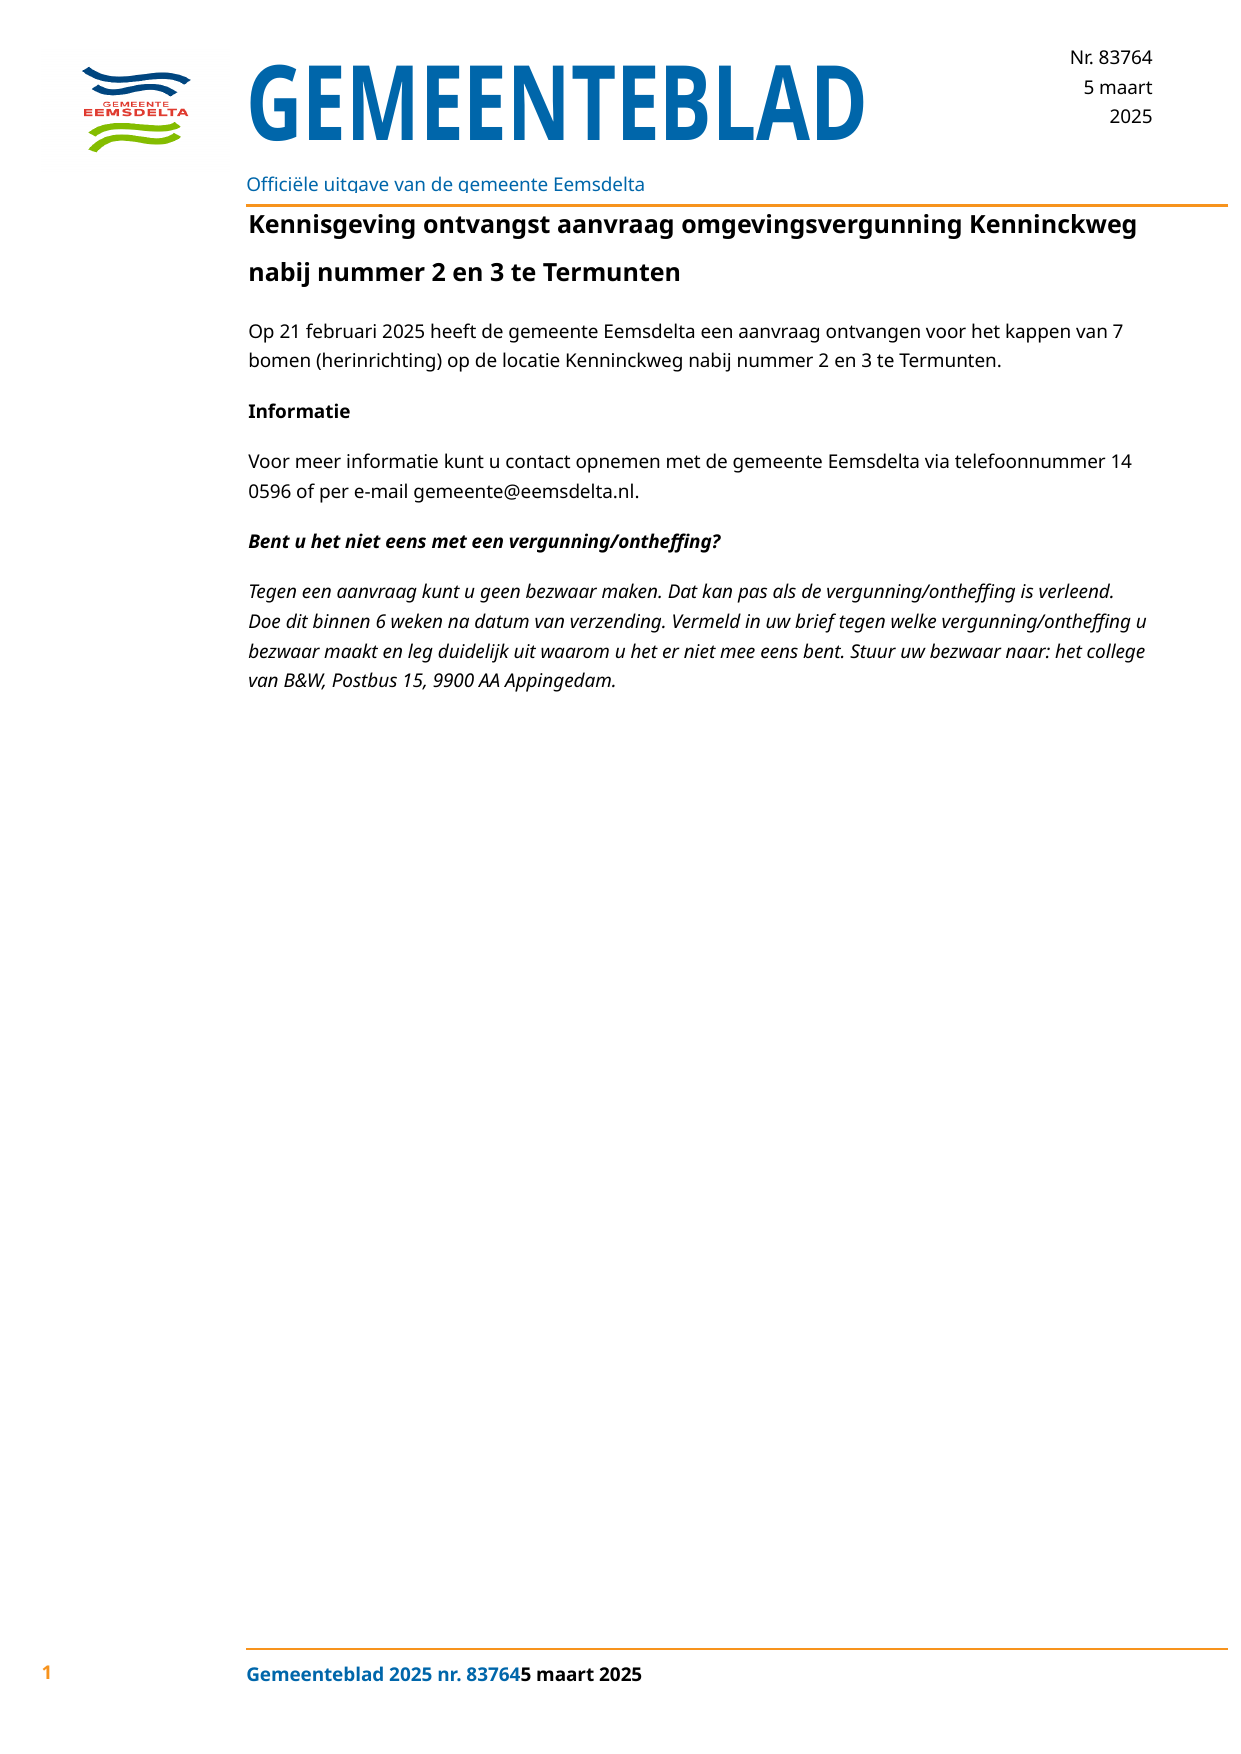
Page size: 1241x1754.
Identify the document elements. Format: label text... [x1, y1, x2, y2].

text Voor meer informatie kunt u contact opnemen met de gemeente Eemsdelta via telefoonnummer 14 0596 of per e-mail gemeente@eemsdelta.nl. [248, 448, 1152, 504]
text Op 21 februari 2025 heeft de gemeente Eemsdelta een aanvraag ontvangen voor het kappen van 7 bomen (herinrichting) op de locatie Kenninckweg nabij nummer 2 en 3 te Termunten. [248, 318, 1152, 373]
text Kennisgeving ontvangst aanvraag omgevingsvergunning Kenninckweg nabij nummer 2 en 3 te Termunten [248, 207, 1152, 288]
text Tegen een aanvraag kunt u geen bezwaar maken. Dat kan pas als de vergunning/ontheffing is verleend. Doe dit binnen 6 weken na datum van verzending. Vermeld in uw brief tegen welke vergunning/ontheffing u bezwaar maakt en leg duidelijk uit waarom u het er niet mee eens bent. Stuur uw bezwaar naar: het college van B&W, Postbus 15, 9900 AA Appingedam. [248, 579, 1152, 693]
picture [41, 47, 231, 172]
text Bent u het niet eens met een vergunning/ontheffing? [248, 528, 1152, 554]
text Informatie [248, 398, 1152, 424]
